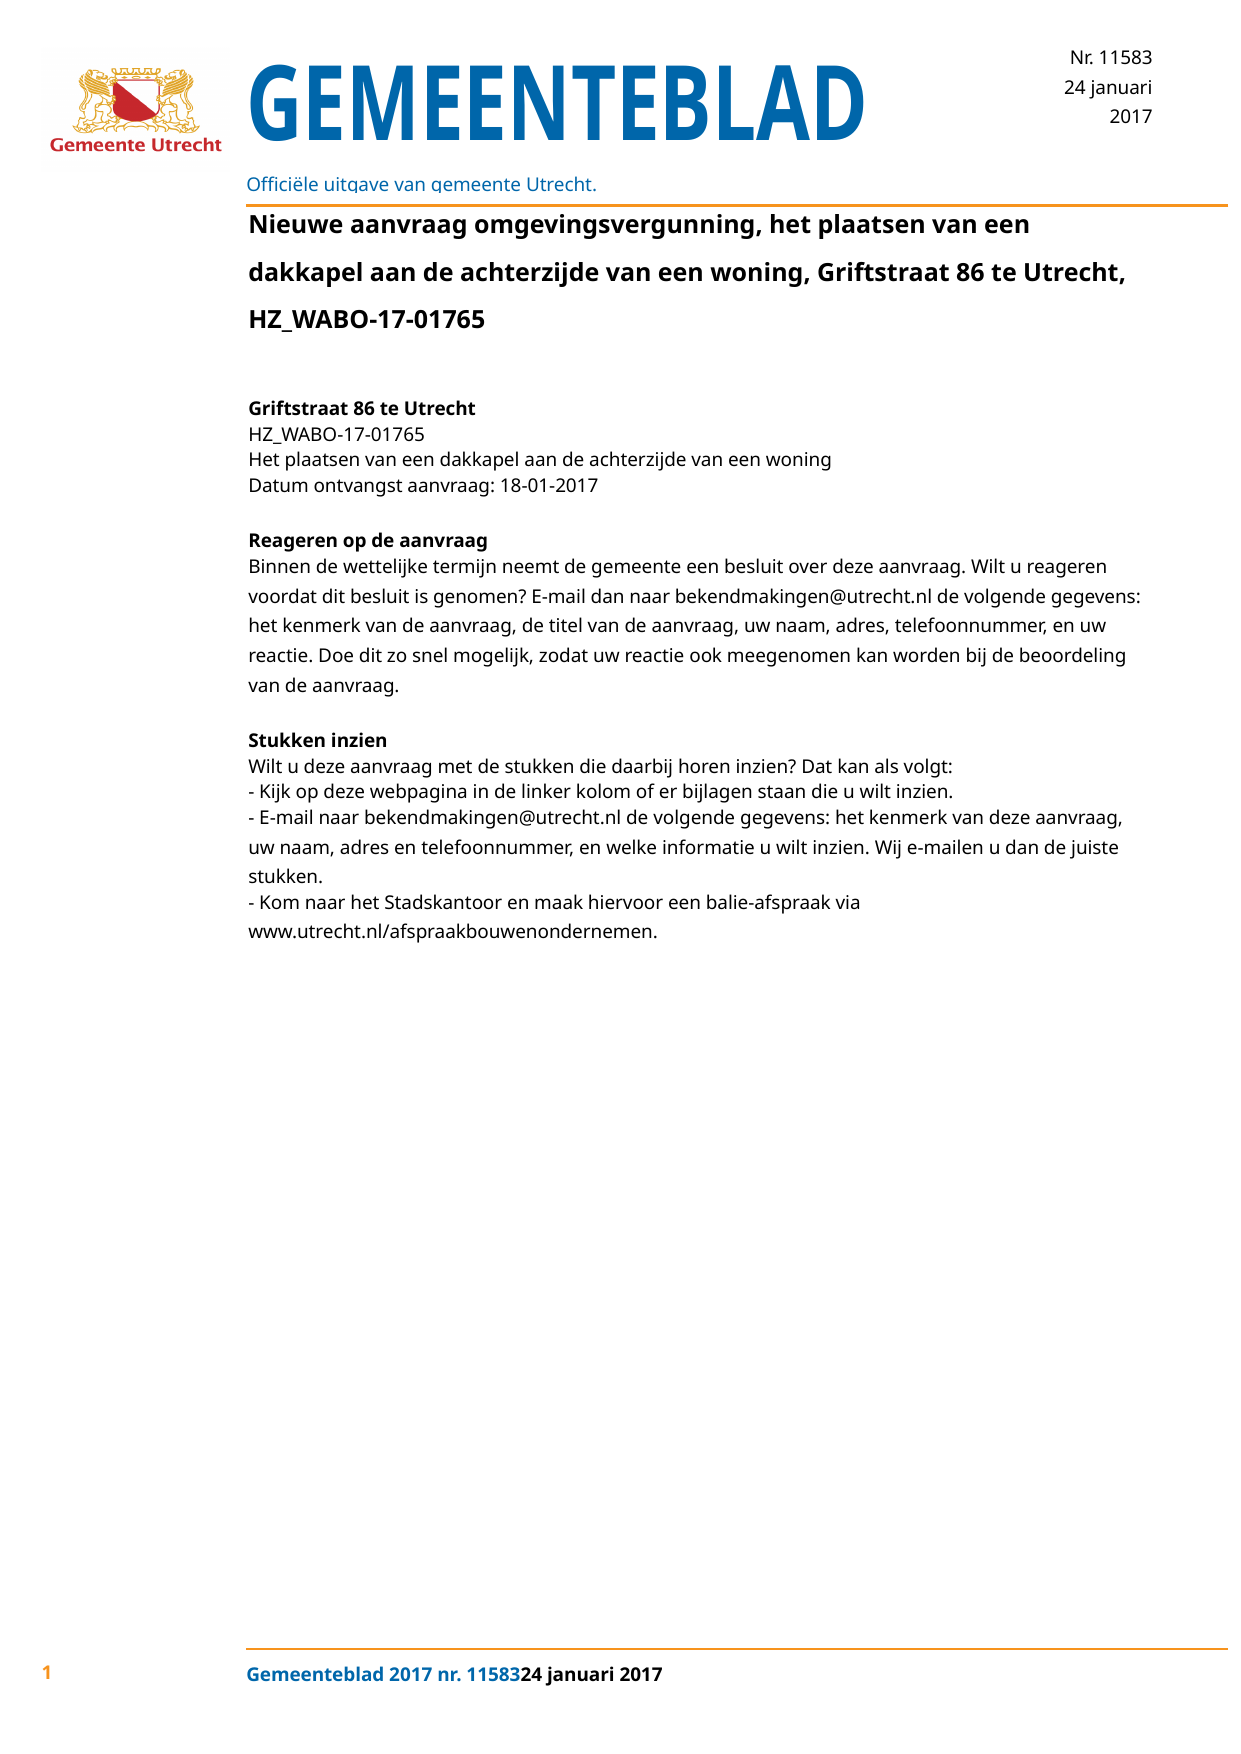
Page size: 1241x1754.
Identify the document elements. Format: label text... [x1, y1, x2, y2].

table_cell Datum ontvangst aanvraag: 18-01-2017 [248, 473, 1152, 528]
table_cell Reageren op de aanvraag [248, 528, 1152, 553]
table_cell - E-mail naar bekendmakingen@utrecht.nl de volgende gegevens: het kenmerk van deze aanvraag, uw naam, adres en telefoonnummer, en welke informatie u wilt inzien. Wij e-mailen u dan de juiste stukken. [248, 804, 1152, 889]
table_cell - Kijk op deze webpagina in de linker kolom of er bijlagen staan die u wilt inzien. [248, 779, 1152, 804]
table_cell Binnen de wettelijke termijn neemt de gemeente een besluit over deze aanvraag. Wilt u reageren voordat dit besluit is genomen? E-mail dan naar bekendmakingen@utrecht.nl de volgende gegevens: het kenmerk van de aanvraag, de titel van de aanvraag, uw naam, adres, telefoonnummer, en uw reactie. Doe dit zo snel mogelijk, zodat uw reactie ook meegenomen kan worden bij de beoordeling van de aanvraag. [248, 554, 1152, 727]
table_cell Het plaatsen van een dakkapel aan de achterzijde van een woning [248, 447, 1152, 472]
table_cell Stukken inzien [248, 727, 1152, 753]
table_cell Wilt u deze aanvraag met de stukken die daarbij horen inzien? Dat kan als volgt: [248, 753, 1152, 778]
table_header Griftstraat 86 te Utrecht [248, 395, 1152, 421]
text Nieuwe aanvraag omgevingsvergunning, het plaatsen van een dakkapel aan de achterzijde van een woning, Griftstraat 86 te Utrecht, HZ_WABO-17-01765 [248, 207, 1152, 336]
table_cell - Kom naar het Stadskantoor en maak hiervoor een balie-afspraak via www.utrecht.nl/afspraakbouwenondernemen. [248, 889, 1152, 944]
picture [41, 47, 231, 172]
table_cell HZ_WABO-17-01765 [248, 421, 1152, 447]
